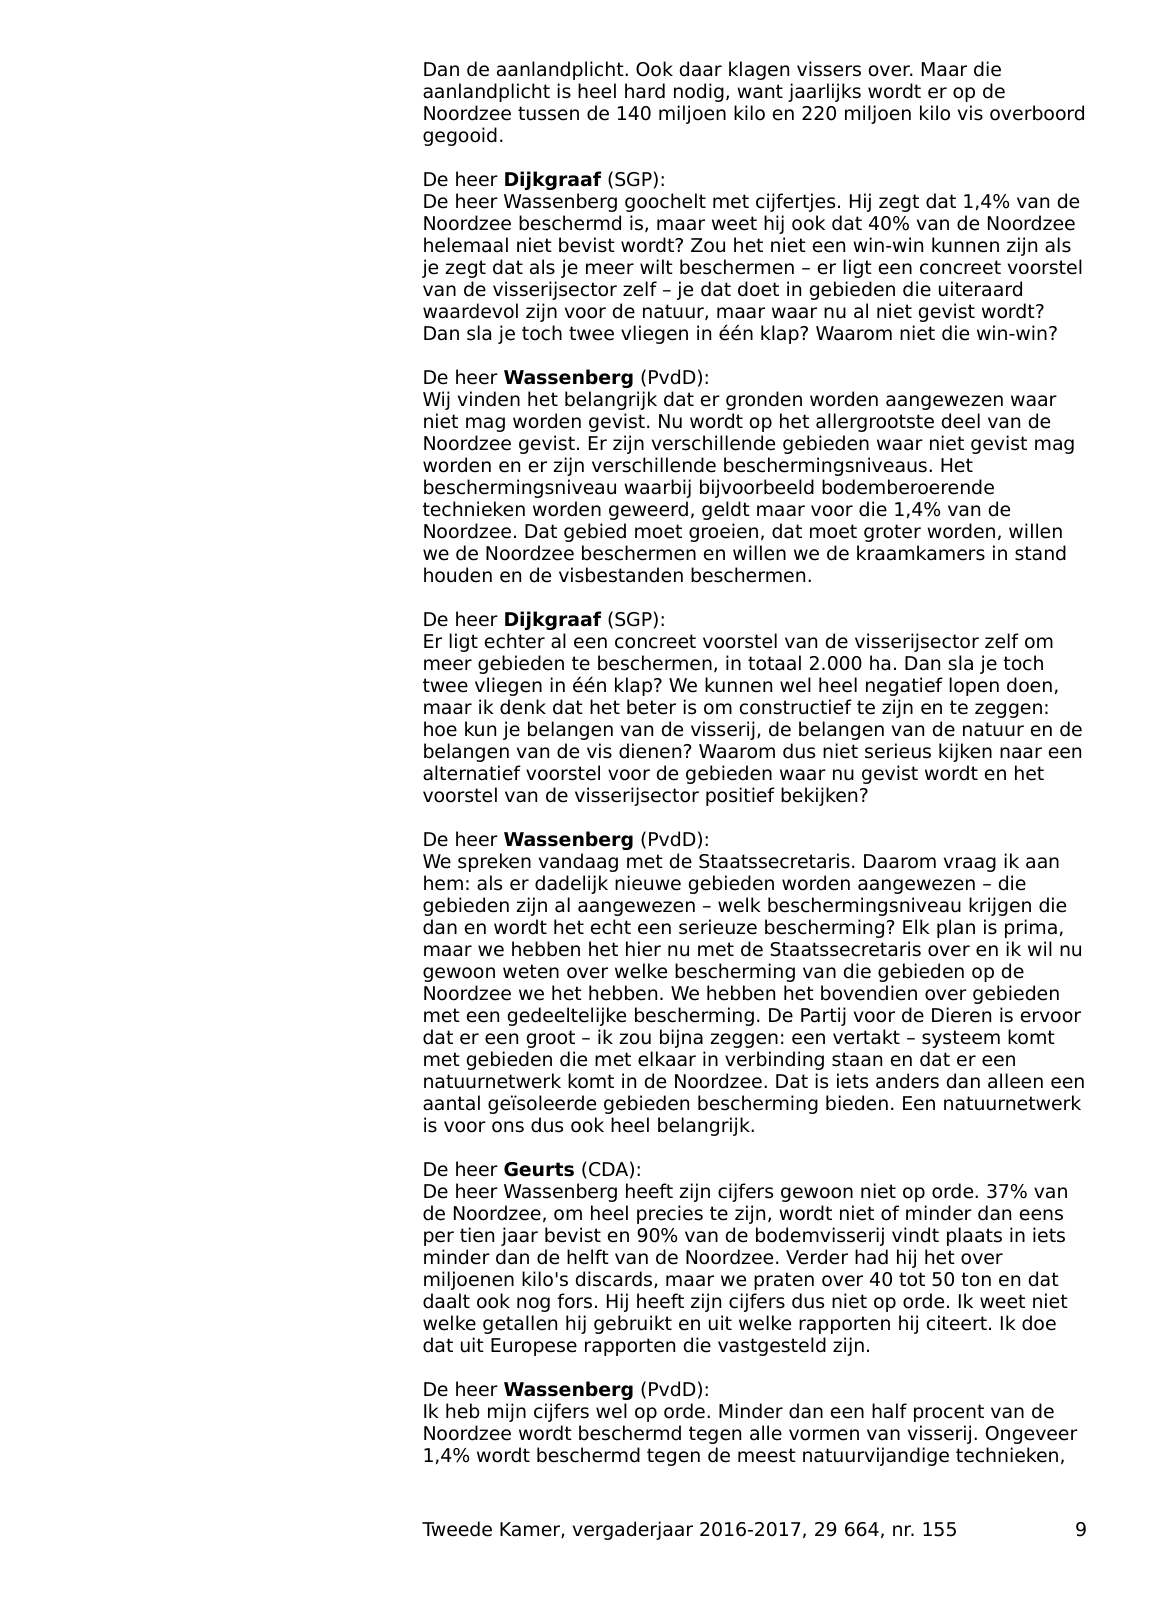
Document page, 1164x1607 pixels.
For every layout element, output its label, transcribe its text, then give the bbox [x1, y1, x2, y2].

text Wij vinden het belangrijk dat er gronden worden aangewezen waar niet mag worden gevist. Nu wordt op het allergrootste deel van de Noordzee gevist. Er zijn verschillende gebieden waar niet gevist mag worden en er zijn verschillende beschermingsniveaus. Het beschermingsniveau waarbij bijvoorbeeld bodemberoerende technieken worden geweerd, geldt maar voor die 1,4% van de Noordzee. Dat gebied moet groeien, dat moet groter worden, willen we de Noordzee beschermen en willen we de kraamkamers in stand houden en de visbestanden beschermen. [422, 389, 1087, 587]
text Ik heb mijn cijfers wel op orde. Minder dan een half procent van de Noordzee wordt beschermd tegen alle vormen van visserij. Ongeveer 1,4% wordt beschermd tegen de meest natuurvijandige technieken, [422, 1401, 1087, 1467]
text De heer Wassenberg (PvdD): [422, 367, 1087, 389]
text De heer Dijkgraaf (SGP): [422, 169, 1087, 191]
text De heer Wassenberg (PvdD): [422, 829, 1087, 851]
text De heer Wassenberg goochelt met cijfertjes. Hij zegt dat 1,4% van de Noordzee beschermd is, maar weet hij ook dat 40% van de Noordzee helemaal niet bevist wordt? Zou het niet een win-win kunnen zijn als je zegt dat als je meer wilt beschermen – er ligt een concreet voorstel van de visserijsector zelf – je dat doet in gebieden die uiteraard waardevol zijn voor de natuur, maar waar nu al niet gevist wordt? Dan sla je toch twee vliegen in één klap? Waarom niet die win-win? [422, 191, 1087, 345]
text De heer Geurts (CDA): [422, 1159, 1087, 1181]
text Er ligt echter al een concreet voorstel van de visserijsector zelf om meer gebieden te beschermen, in totaal 2.000 ha. Dan sla je toch twee vliegen in één klap? We kunnen wel heel negatief lopen doen, maar ik denk dat het beter is om constructief te zijn en te zeggen: hoe kun je belangen van de visserij, de belangen van de natuur en de belangen van de vis dienen? Waarom dus niet serieus kijken naar een alternatief voorstel voor de gebieden waar nu gevist wordt en het voorstel van de visserijsector positief bekijken? [422, 631, 1087, 807]
text De heer Wassenberg (PvdD): [422, 1379, 1087, 1401]
text De heer Wassenberg heeft zijn cijfers gewoon niet op orde. 37% van de Noordzee, om heel precies te zijn, wordt niet of minder dan eens per tien jaar bevist en 90% van de bodemvisserij vindt plaats in iets minder dan de helft van de Noordzee. Verder had hij het over miljoenen kilo's discards, maar we praten over 40 tot 50 ton en dat daalt ook nog fors. Hij heeft zijn cijfers dus niet op orde. Ik weet niet welke getallen hij gebruikt en uit welke rapporten hij citeert. Ik doe dat uit Europese rapporten die vastgesteld zijn. [422, 1181, 1087, 1357]
text De heer Dijkgraaf (SGP): [422, 609, 1087, 631]
text Dan de aanlandplicht. Ook daar klagen vissers over. Maar die aanlandplicht is heel hard nodig, want jaarlijks wordt er op de Noordzee tussen de 140 miljoen kilo en 220 miljoen kilo vis overboord gegooid. [422, 59, 1087, 147]
text We spreken vandaag met de Staatssecretaris. Daarom vraag ik aan hem: als er dadelijk nieuwe gebieden worden aangewezen – die gebieden zijn al aangewezen – welk beschermingsniveau krijgen die dan en wordt het echt een serieuze bescherming? Elk plan is prima, maar we hebben het hier nu met de Staatssecretaris over en ik wil nu gewoon weten over welke bescherming van die gebieden op de Noordzee we het hebben. We hebben het bovendien over gebieden met een gedeeltelijke bescherming. De Partij voor de Dieren is ervoor dat er een groot – ik zou bijna zeggen: een vertakt – systeem komt met gebieden die met elkaar in verbinding staan en dat er een natuurnetwerk komt in de Noordzee. Dat is iets anders dan alleen een aantal geïsoleerde gebieden bescherming bieden. Een natuurnetwerk is voor ons dus ook heel belangrijk. [422, 851, 1087, 1137]
